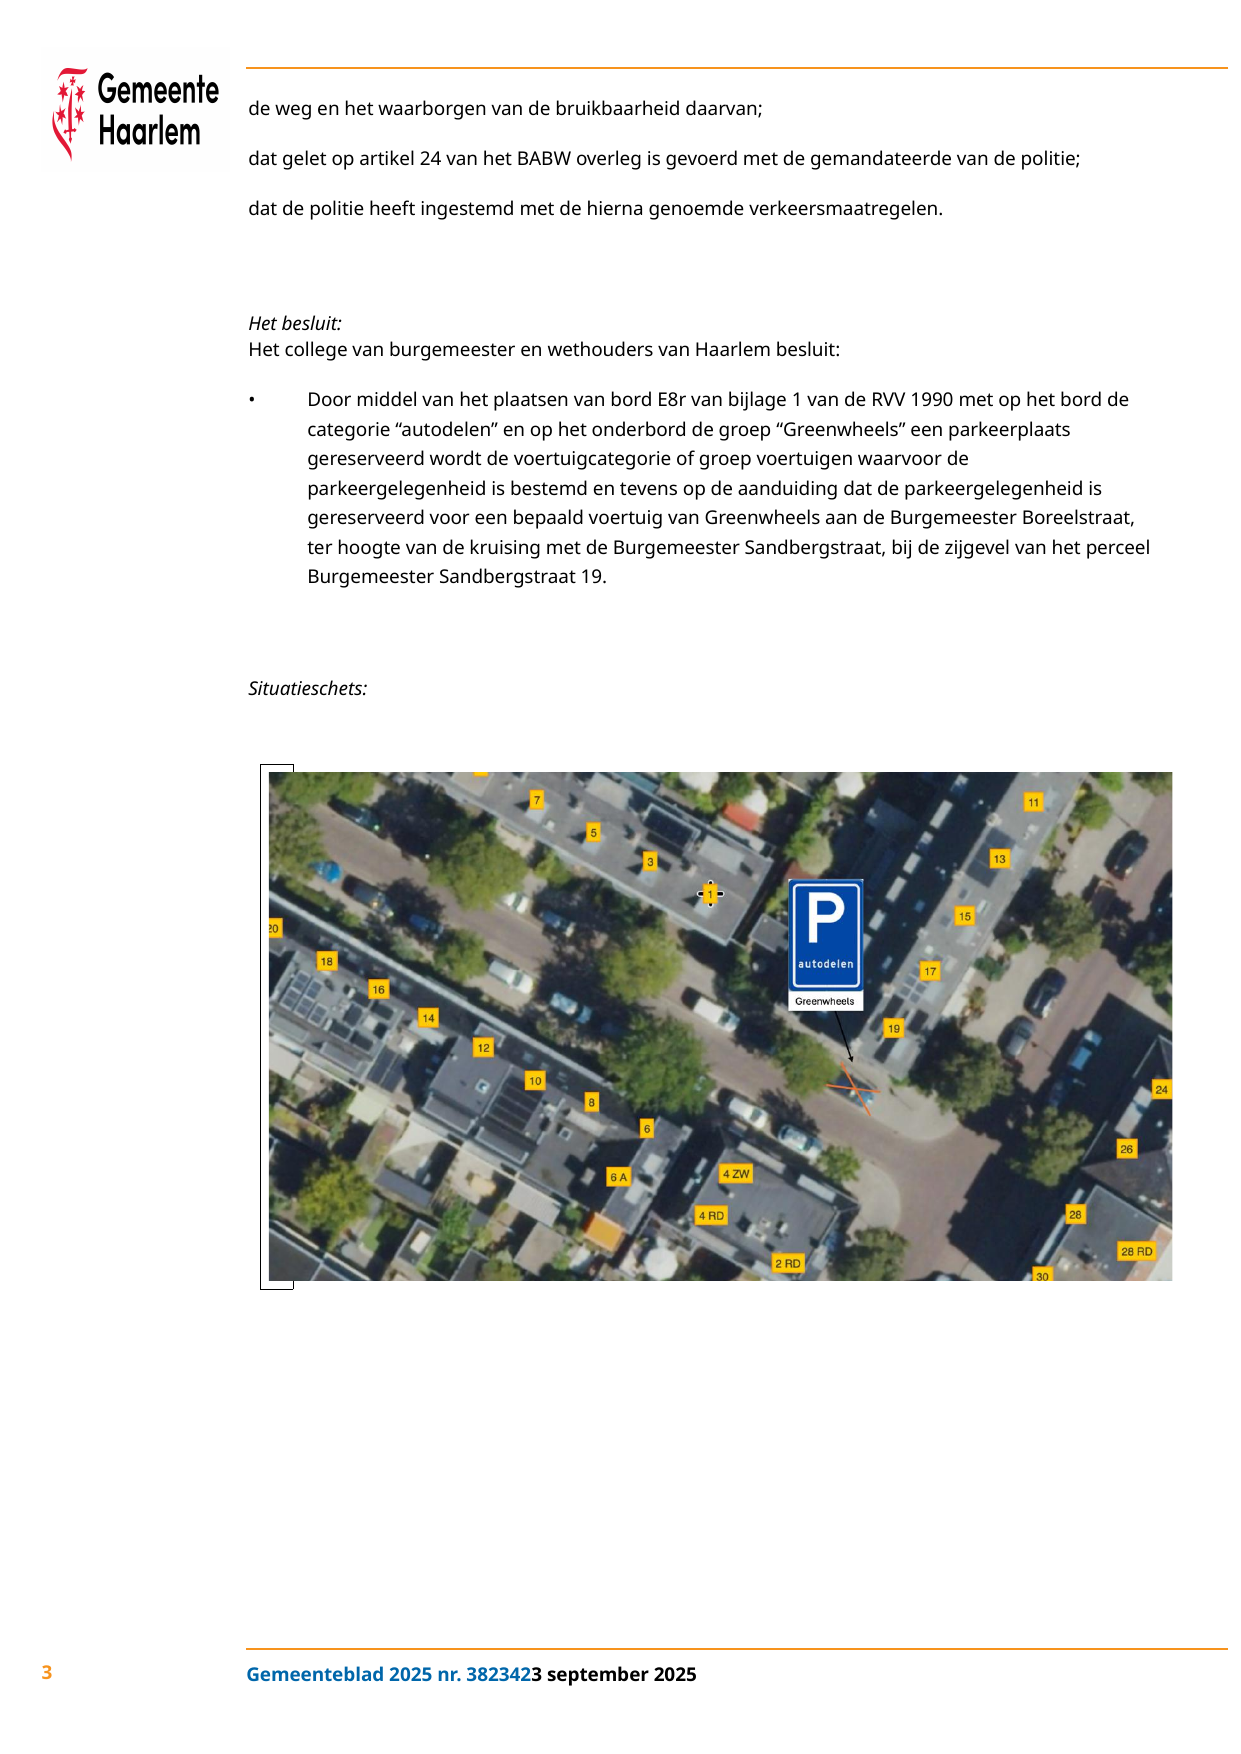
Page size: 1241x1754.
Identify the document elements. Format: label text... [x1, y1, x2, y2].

text de weg en het waarborgen van de bruikbaarheid daarvan; [248, 95, 1152, 121]
picture [268, 772, 1173, 1281]
text Het college van burgemeester en wethouders van Haarlem besluit: [248, 336, 1152, 361]
text dat gelet op artikel 24 van het BABW overleg is gevoerd met de gemandateerde van de politie; [248, 145, 1152, 171]
picture [41, 47, 231, 172]
text Het besluit: [248, 310, 1152, 336]
text dat de politie heeft ingestemd met de hierna genoemde verkeersmaatregelen. [248, 196, 1152, 221]
list Door middel van het plaatsen van bord E8r van bijlage 1 van de RVV 1990 met op het bord de categorie “autodelen” en op het onderbord de groep “Greenwheels” een parkeerplaats gereserveerd wordt de voertuigcategorie of groep voertuigen waarvoor de parkeergelegenheid is bestemd en tevens op de aanduiding dat de parkeergelegenheid is gereserveerd voor een bepaald voertuig van Greenwheels aan de Burgemeester Boreelstraat, ter hoogte van de kruising met de Burgemeester Sandbergstraat, bij de zijgevel van het perceel Burgemeester Sandbergstraat 19. [248, 386, 1152, 589]
text Situatieschets: [248, 676, 1152, 701]
